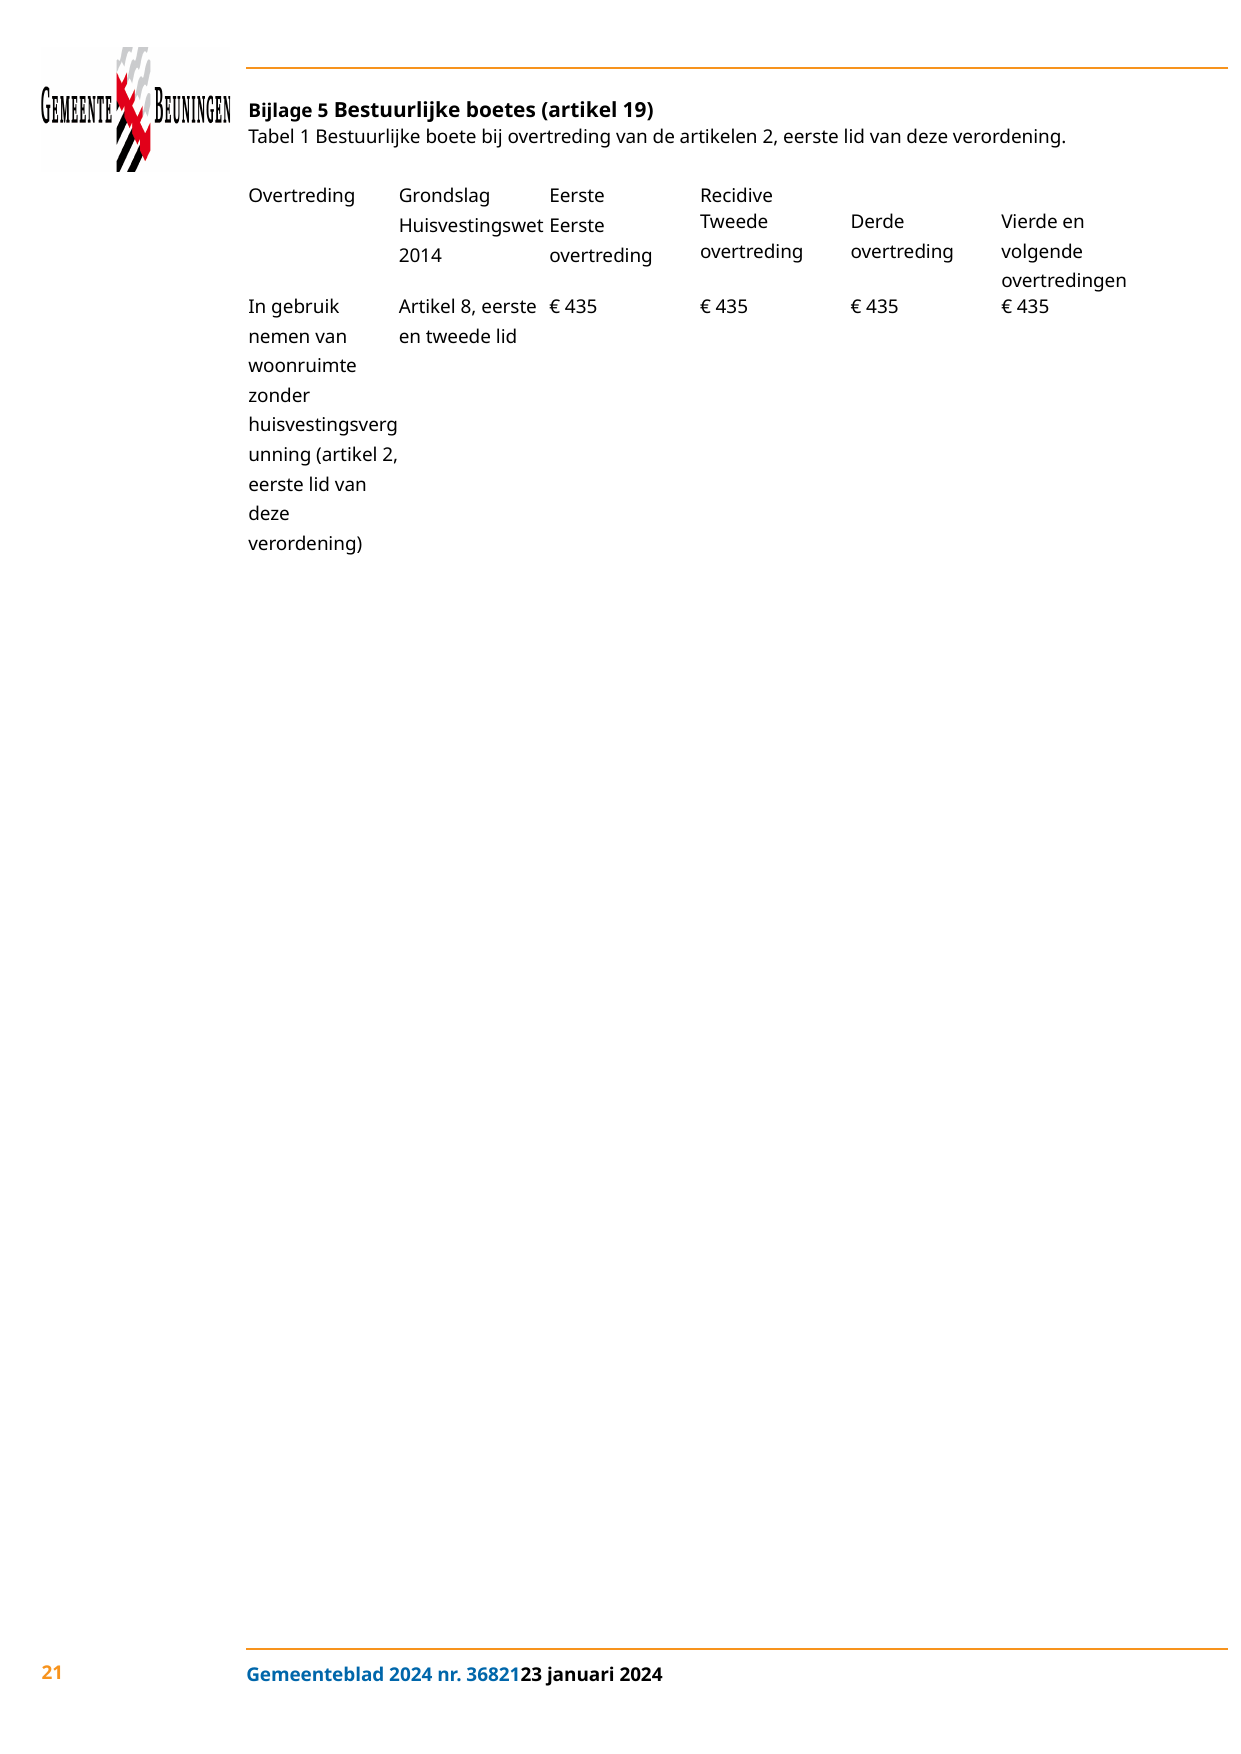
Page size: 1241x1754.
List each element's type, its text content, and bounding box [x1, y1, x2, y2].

table_cell € 435 [1001, 293, 1152, 556]
table_cell € 435 [549, 293, 700, 556]
table_cell € 435 [700, 293, 850, 556]
table_header Overtreding [248, 183, 398, 293]
table_header Grondslag Huisvestingswet 2014 [399, 183, 549, 293]
table_cell Derde overtreding [850, 208, 1001, 293]
table_header Eerste Eerste overtreding [549, 183, 700, 293]
picture [41, 47, 231, 172]
table_cell Vierde en volgende overtredingen [1001, 208, 1152, 293]
table_cell In gebruik nemen van woonruimte zonder huisvestingsvergunning (artikel 2, eerste lid van deze verordening) [248, 293, 398, 556]
table_cell € 435 [850, 293, 1001, 556]
table_cell Tweede overtreding [700, 208, 850, 293]
table_cell Artikel 8, eerste en tweede lid [399, 293, 549, 556]
table_header Recidive [700, 183, 1152, 208]
text Bijlage 5 Bestuurlijke boetes (artikel 19) [248, 95, 1152, 123]
text Tabel 1 Bestuurlijke boete bij overtreding van de artikelen 2, eerste lid van deze verordening. [248, 123, 1152, 149]
